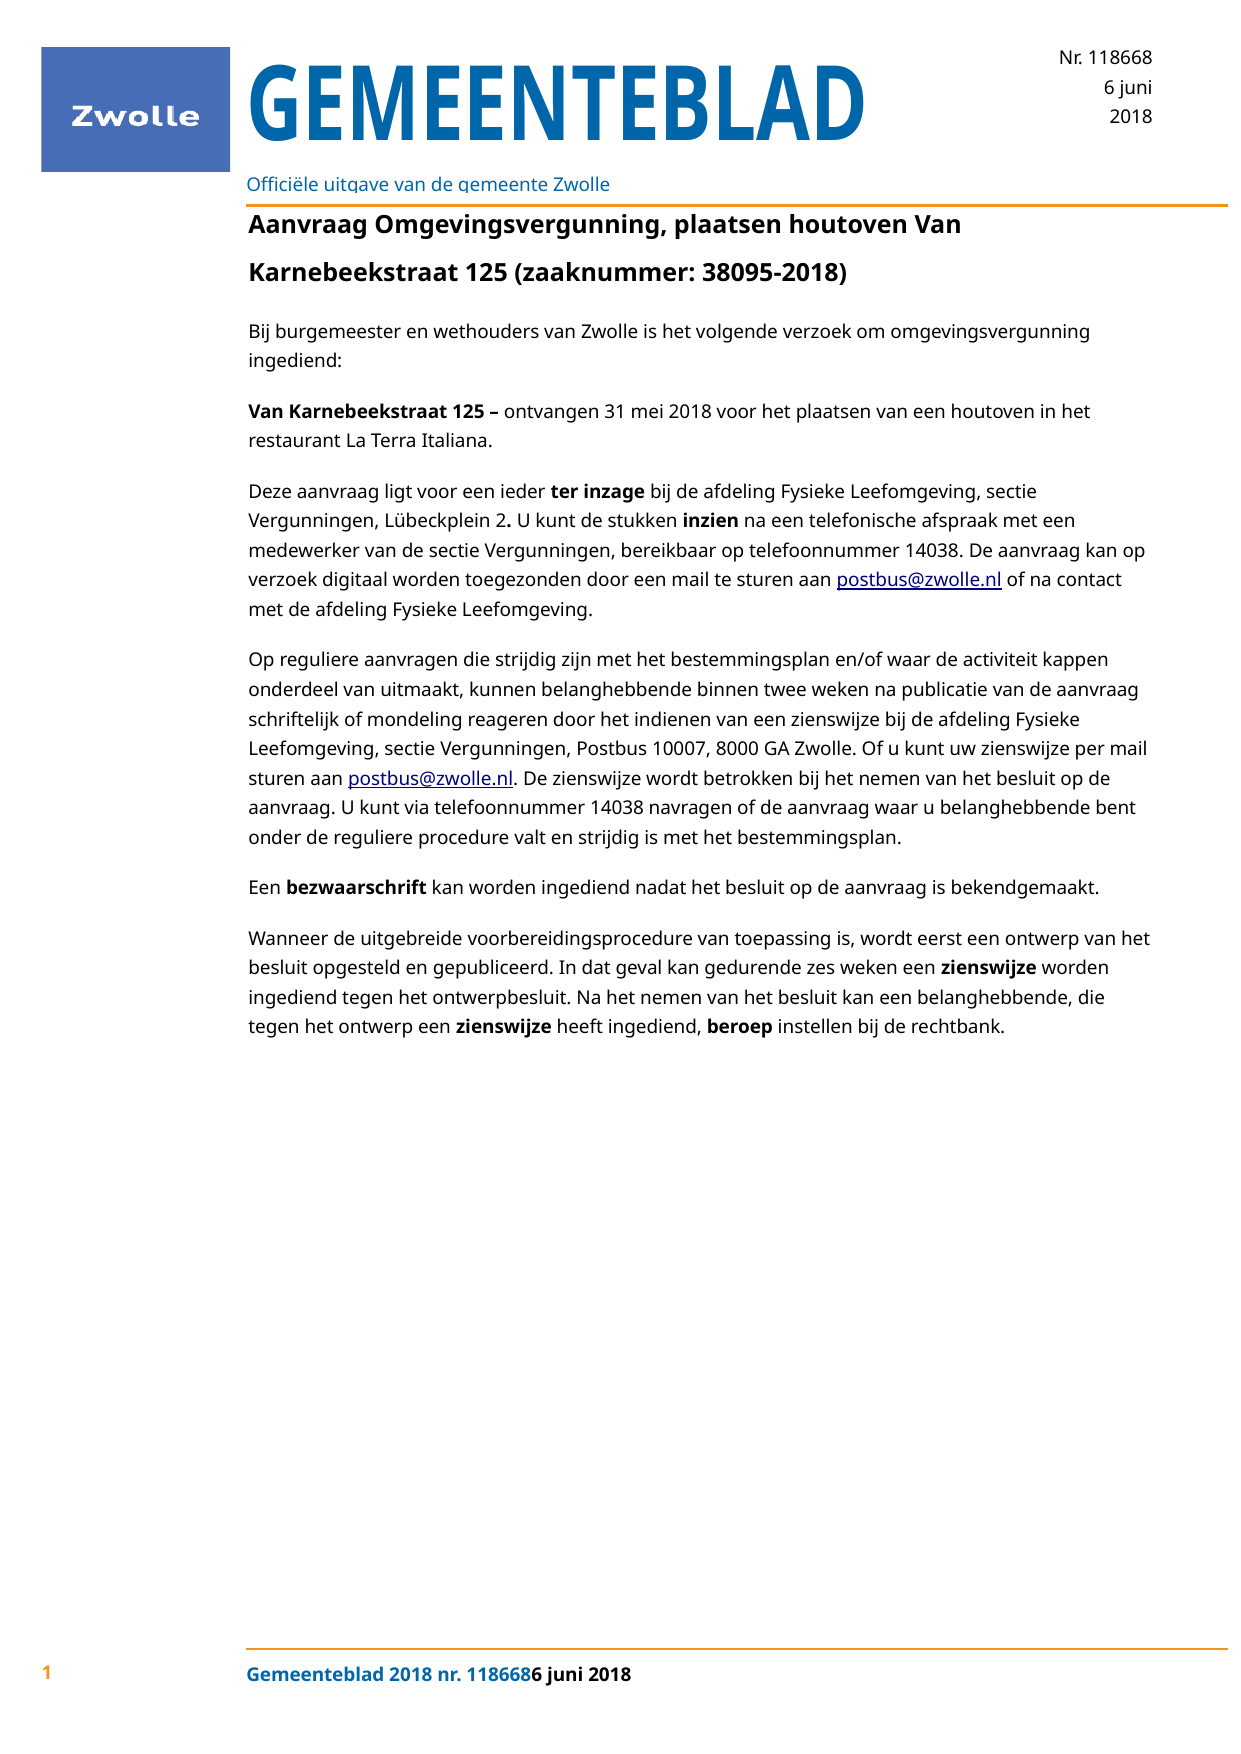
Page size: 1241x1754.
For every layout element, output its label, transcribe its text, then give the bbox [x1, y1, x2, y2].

picture [41, 47, 231, 172]
text Een bezwaarschrift kan worden ingediend nadat het besluit op de aanvraag is bekendgemaakt. [248, 874, 1152, 900]
text Op reguliere aanvragen die strijdig zijn met het bestemmingsplan en/of waar de activiteit kappen onderdeel van uitmaakt, kunnen belanghebbende binnen twee weken na publicatie van de aanvraag schriftelijk of mondeling reageren door het indienen van een zienswijze bij de afdeling Fysieke Leefomgeving, sectie Vergunningen, Postbus 10007, 8000 GA Zwolle. Of u kunt uw zienswijze per mail sturen aan postbus@zwolle.nl. De zienswijze wordt betrokken bij het nemen van het besluit op de aanvraag. U kunt via telefoonnummer 14038 navragen of de aanvraag waar u belanghebbende bent onder de reguliere procedure valt en strijdig is met het bestemmingsplan. [248, 647, 1152, 850]
text Wanneer de uitgebreide voorbereidingsprocedure van toepassing is, wordt eerst een ontwerp van het besluit opgesteld en gepubliceerd. In dat geval kan gedurende zes weken een zienswijze worden ingediend tegen het ontwerpbesluit. Na het nemen van het besluit kan een belanghebbende, die tegen het ontwerp een zienswijze heeft ingediend, beroep instellen bij de rechtbank. [248, 925, 1152, 1039]
text Bij burgemeester en wethouders van Zwolle is het volgende verzoek om omgevingsvergunning ingediend: [248, 318, 1152, 373]
text Deze aanvraag ligt voor een ieder ter inzage bij de afdeling Fysieke Leefomgeving, sectie Vergunningen, Lübeckplein 2. U kunt de stukken inzien na een telefonische afspraak met een medewerker van de sectie Vergunningen, bereikbaar op telefoonnummer 14038. De aanvraag kan op verzoek digitaal worden toegezonden door een mail te sturen aan postbus@zwolle.nl of na contact met de afdeling Fysieke Leefomgeving. [248, 478, 1152, 622]
text Van Karnebeekstraat 125 – ontvangen 31 mei 2018 voor het plaatsen van een houtoven in het restaurant La Terra Italiana. [248, 398, 1152, 453]
text Aanvraag Omgevingsvergunning, plaatsen houtoven Van Karnebeekstraat 125 (zaaknummer: 38095-2018) [248, 207, 1152, 288]
